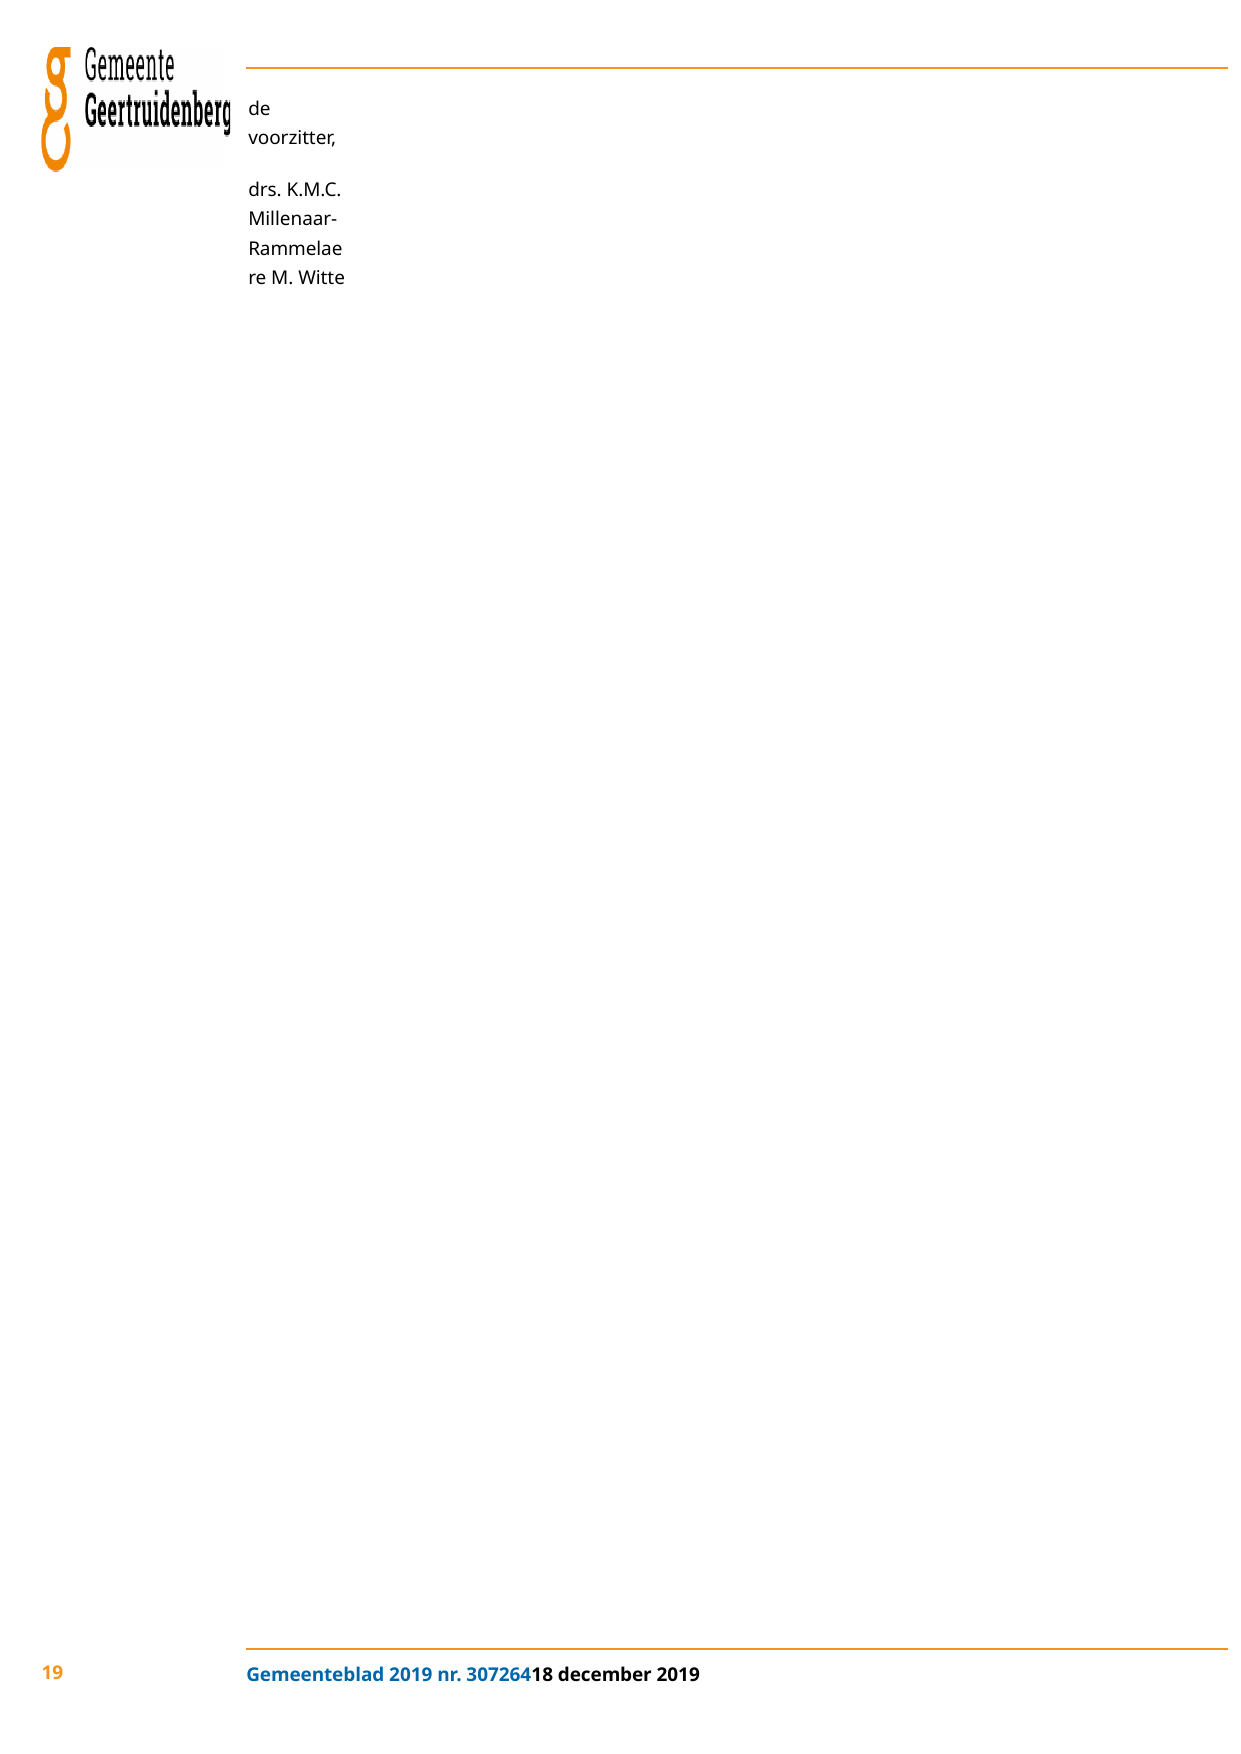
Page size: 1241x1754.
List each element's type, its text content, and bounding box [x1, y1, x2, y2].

table_cell [449, 176, 549, 290]
table_cell [348, 95, 449, 150]
table_cell [650, 150, 750, 176]
table_cell [1051, 150, 1152, 176]
table_cell [549, 150, 649, 176]
table_cell [348, 176, 449, 290]
table_cell [248, 150, 348, 176]
table_cell de voorzitter, [248, 95, 348, 150]
table_cell drs. K.M.C. Millenaar-Rammelaere M. Witte [248, 176, 348, 290]
picture [41, 47, 231, 172]
table_cell [750, 150, 850, 176]
table_cell [449, 95, 549, 150]
table_cell [951, 150, 1051, 176]
table_cell [850, 150, 951, 176]
table_cell [348, 150, 449, 176]
table_cell [449, 150, 549, 176]
